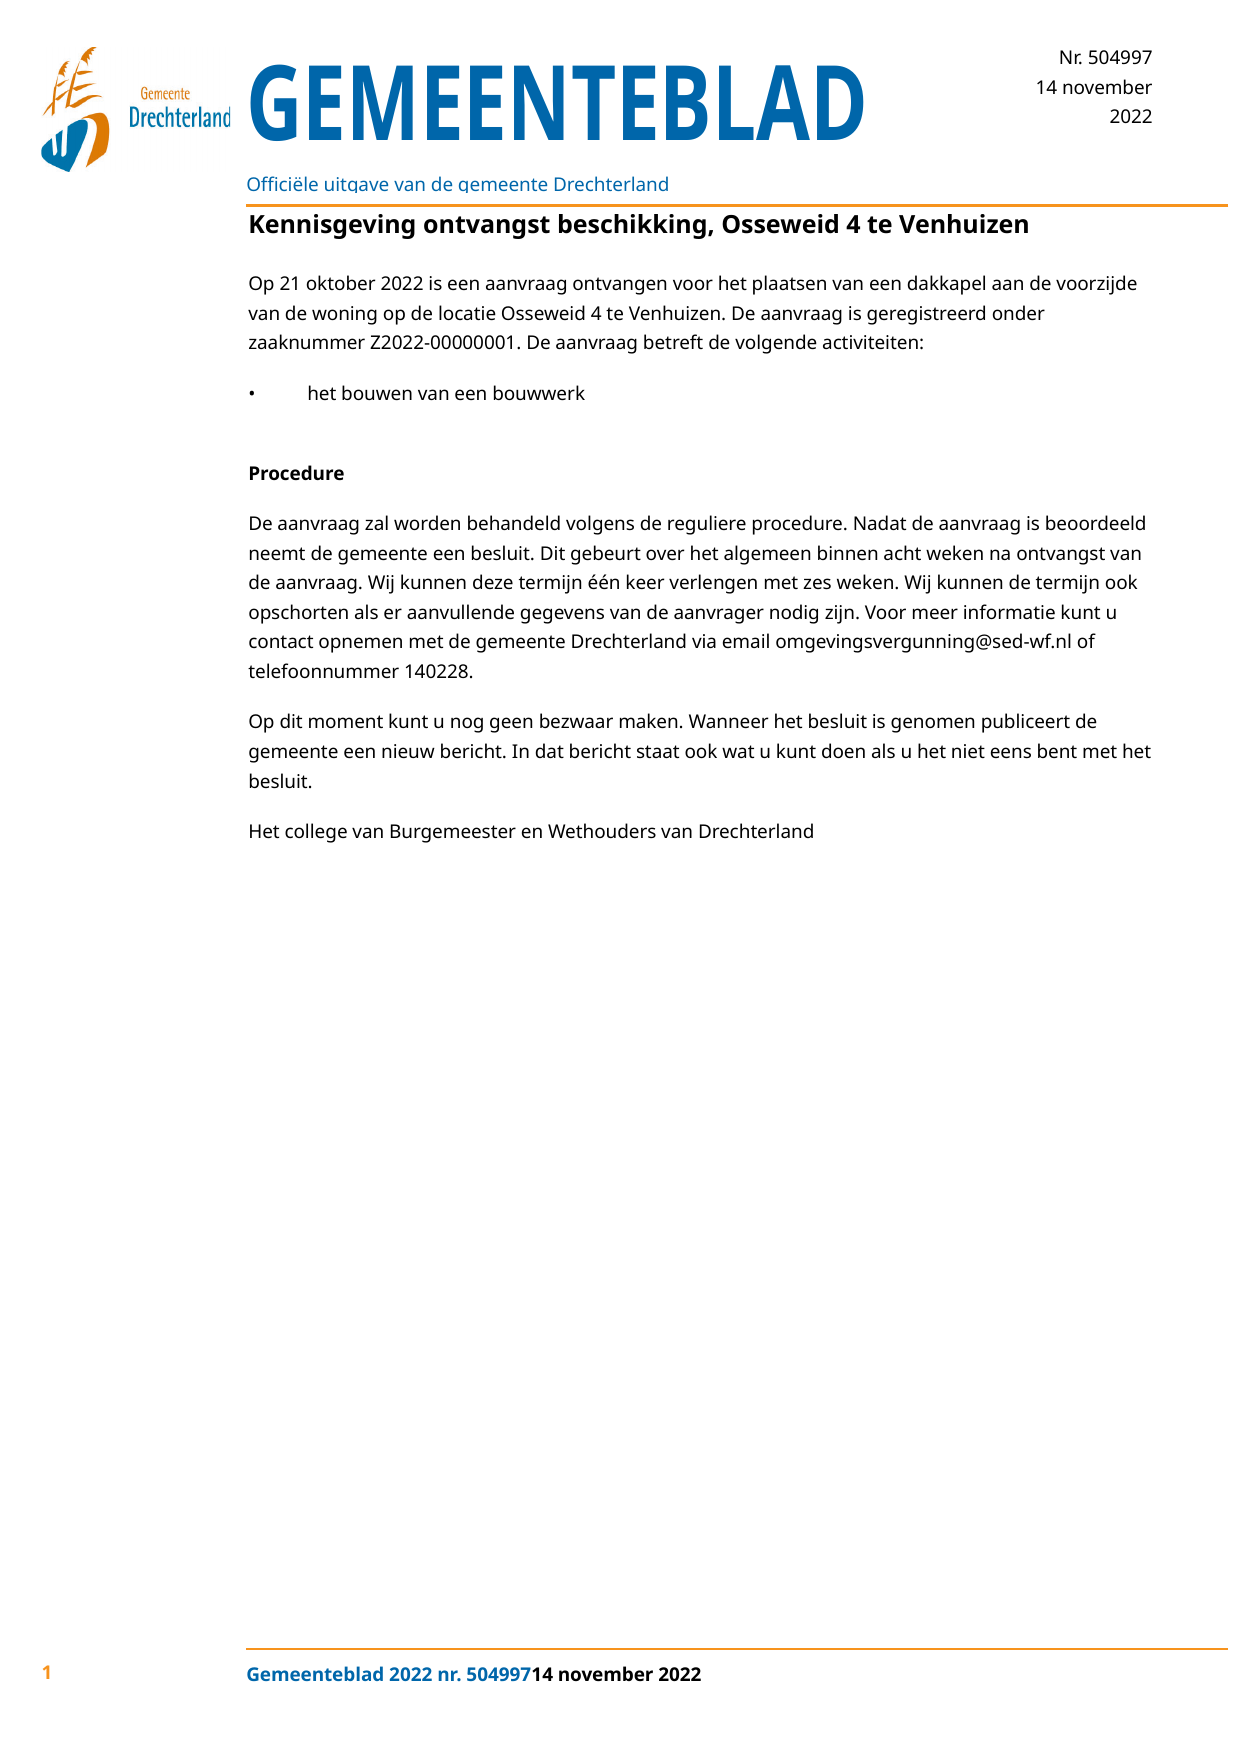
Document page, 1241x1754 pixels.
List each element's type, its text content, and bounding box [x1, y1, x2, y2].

text Op 21 oktober 2022 is een aanvraag ontvangen voor het plaatsen van een dakkapel aan de voorzijde van de woning op de locatie Osseweid 4 te Venhuizen. De aanvraag is geregistreerd onder zaaknummer Z2022-00000001. De aanvraag betreft de volgende activiteiten: [248, 270, 1152, 355]
list het bouwen van een bouwwerk [248, 380, 1152, 406]
text Procedure [248, 460, 1152, 486]
picture [41, 47, 231, 172]
text Het college van Burgemeester en Wethouders van Drechterland [248, 818, 1152, 844]
picture [226, 115, 231, 124]
text De aanvraag zal worden behandeld volgens de reguliere procedure. Nadat de aanvraag is beoordeeld neemt de gemeente een besluit. Dit gebeurt over het algemeen binnen acht weken na ontvangst van de aanvraag. Wij kunnen deze termijn één keer verlengen met zes weken. Wij kunnen de termijn ook opschorten als er aanvullende gegevens van de aanvrager nodig zijn. Voor meer informatie kunt u contact opnemen met de gemeente Drechterland via email omgevingsvergunning@sed-wf.nl of telefoonnummer 140228. [248, 510, 1152, 684]
text Op dit moment kunt u nog geen bezwaar maken. Wanneer het besluit is genomen publiceert de gemeente een nieuw bericht. In dat bericht staat ook wat u kunt doen als u het niet eens bent met het besluit. [248, 709, 1152, 793]
text Kennisgeving ontvangst beschikking, Osseweid 4 te Venhuizen [248, 207, 1152, 241]
picture [41, 158, 64, 172]
